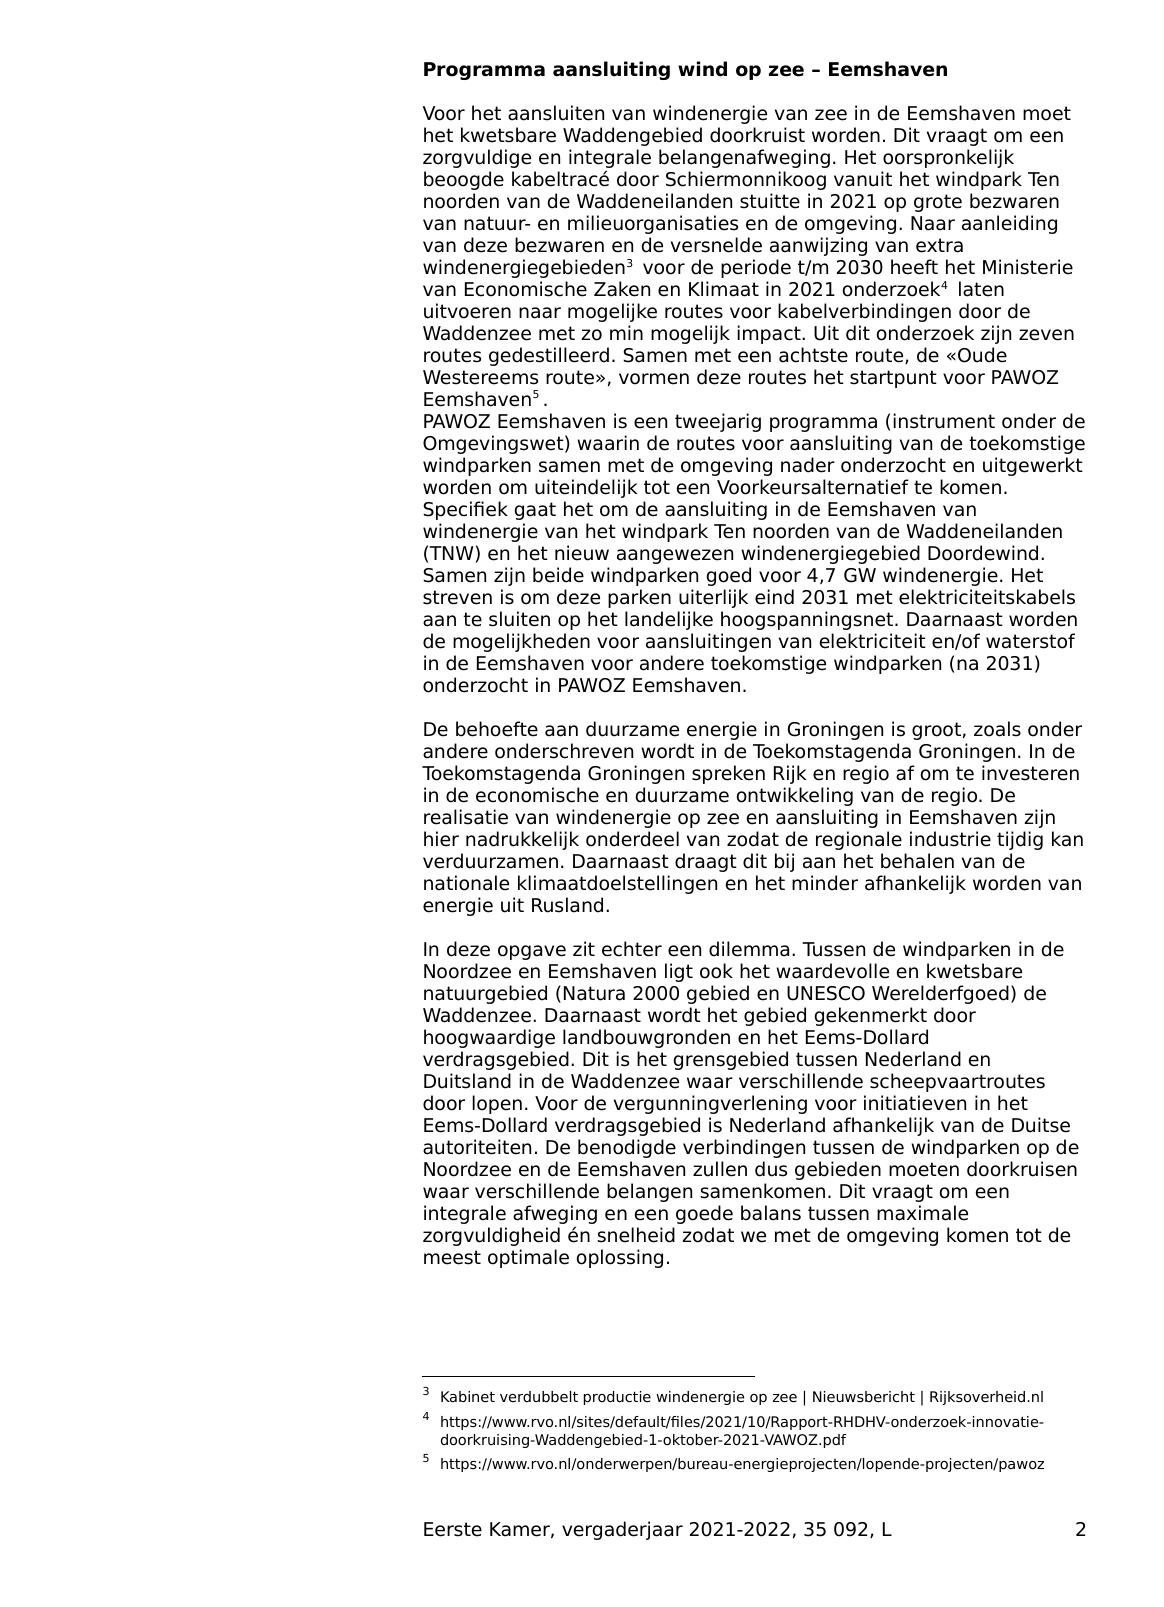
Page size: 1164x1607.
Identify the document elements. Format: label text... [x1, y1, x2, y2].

subtitle Programma aansluiting wind op zee – Eemshaven [422, 59, 1087, 81]
text Voor het aansluiten van windenergie van zee in de Eemshaven moet het kwetsbare Waddengebied doorkruist worden. Dit vraagt om een zorgvuldige en integrale belangenafweging. Het oorspronkelijk beoogde kabeltracé door Schiermonnikoog vanuit het windpark Ten noorden van de Waddeneilanden stuitte in 2021 op grote bezwaren van natuur- en milieuorganisaties en de omgeving. Naar aanleiding van deze bezwaren en de versnelde aanwijzing van extra windenergiegebieden voor de periode t/m 2030 heeft het Ministerie van Economische Zaken en Klimaat in 2021 onderzoek laten uitvoeren naar mogelijke routes voor kabelverbindingen door de Waddenzee met zo min mogelijk impact. Uit dit onderzoek zijn zeven routes gedestilleerd. Samen met een achtste route, de «Oude Westereems route», vormen deze routes het startpunt voor PAWOZ Eemshaven. [422, 103, 1087, 411]
text Kabinet verdubbelt productie windenergie op zee | Nieuwsbericht | Rijksoverheid.nl [422, 1385, 1087, 1407]
text https://www.rvo.nl/sites/default/files/2021/10/Rapport-RHDHV-onderzoek-innovatie-doorkruising-Waddengebied-1-oktober-2021-VAWOZ.pdf [422, 1410, 1087, 1449]
text https://www.rvo.nl/onderwerpen/bureau-energieprojecten/lopende-projecten/pawoz [422, 1452, 1087, 1474]
text In deze opgave zit echter een dilemma. Tussen de windparken in de Noordzee en Eemshaven ligt ook het waardevolle en kwetsbare natuurgebied (Natura 2000 gebied en UNESCO Werelderfgoed) de Waddenzee. Daarnaast wordt het gebied gekenmerkt door hoogwaardige landbouwgronden en het Eems-Dollard verdragsgebied. Dit is het grensgebied tussen Nederland en Duitsland in de Waddenzee waar verschillende scheepvaartroutes door lopen. Voor de vergunningverlening voor initiatieven in het Eems-Dollard verdragsgebied is Nederland afhankelijk van de Duitse autoriteiten. De benodigde verbindingen tussen de windparken op de Noordzee en de Eemshaven zullen dus gebieden moeten doorkruisen waar verschillende belangen samenkomen. Dit vraagt om een integrale afweging en een goede balans tussen maximale zorgvuldigheid én snelheid zodat we met de omgeving komen tot de meest optimale oplossing. [422, 939, 1087, 1268]
text De behoefte aan duurzame energie in Groningen is groot, zoals onder andere onderschreven wordt in de Toekomstagenda Groningen. In de Toekomstagenda Groningen spreken Rijk en regio af om te investeren in de economische en duurzame ontwikkeling van de regio. De realisatie van windenergie op zee en aansluiting in Eemshaven zijn hier nadrukkelijk onderdeel van zodat de regionale industrie tijdig kan verduurzamen. Daarnaast draagt dit bij aan het behalen van de nationale klimaatdoelstellingen en het minder afhankelijk worden van energie uit Rusland. [422, 719, 1087, 917]
text PAWOZ Eemshaven is een tweejarig programma (instrument onder de Omgevingswet) waarin de routes voor aansluiting van de toekomstige windparken samen met de omgeving nader onderzocht en uitgewerkt worden om uiteindelijk tot een Voorkeursalternatief te komen. Specifiek gaat het om de aansluiting in de Eemshaven van windenergie van het windpark Ten noorden van de Waddeneilanden (TNW) en het nieuw aangewezen windenergiegebied Doordewind. Samen zijn beide windparken goed voor 4,7 GW windenergie. Het streven is om deze parken uiterlijk eind 2031 met elektriciteitskabels aan te sluiten op het landelijke hoogspanningsnet. Daarnaast worden de mogelijkheden voor aansluitingen van elektriciteit en/of waterstof in de Eemshaven voor andere toekomstige windparken (na 2031) onderzocht in PAWOZ Eemshaven. [422, 411, 1087, 697]
